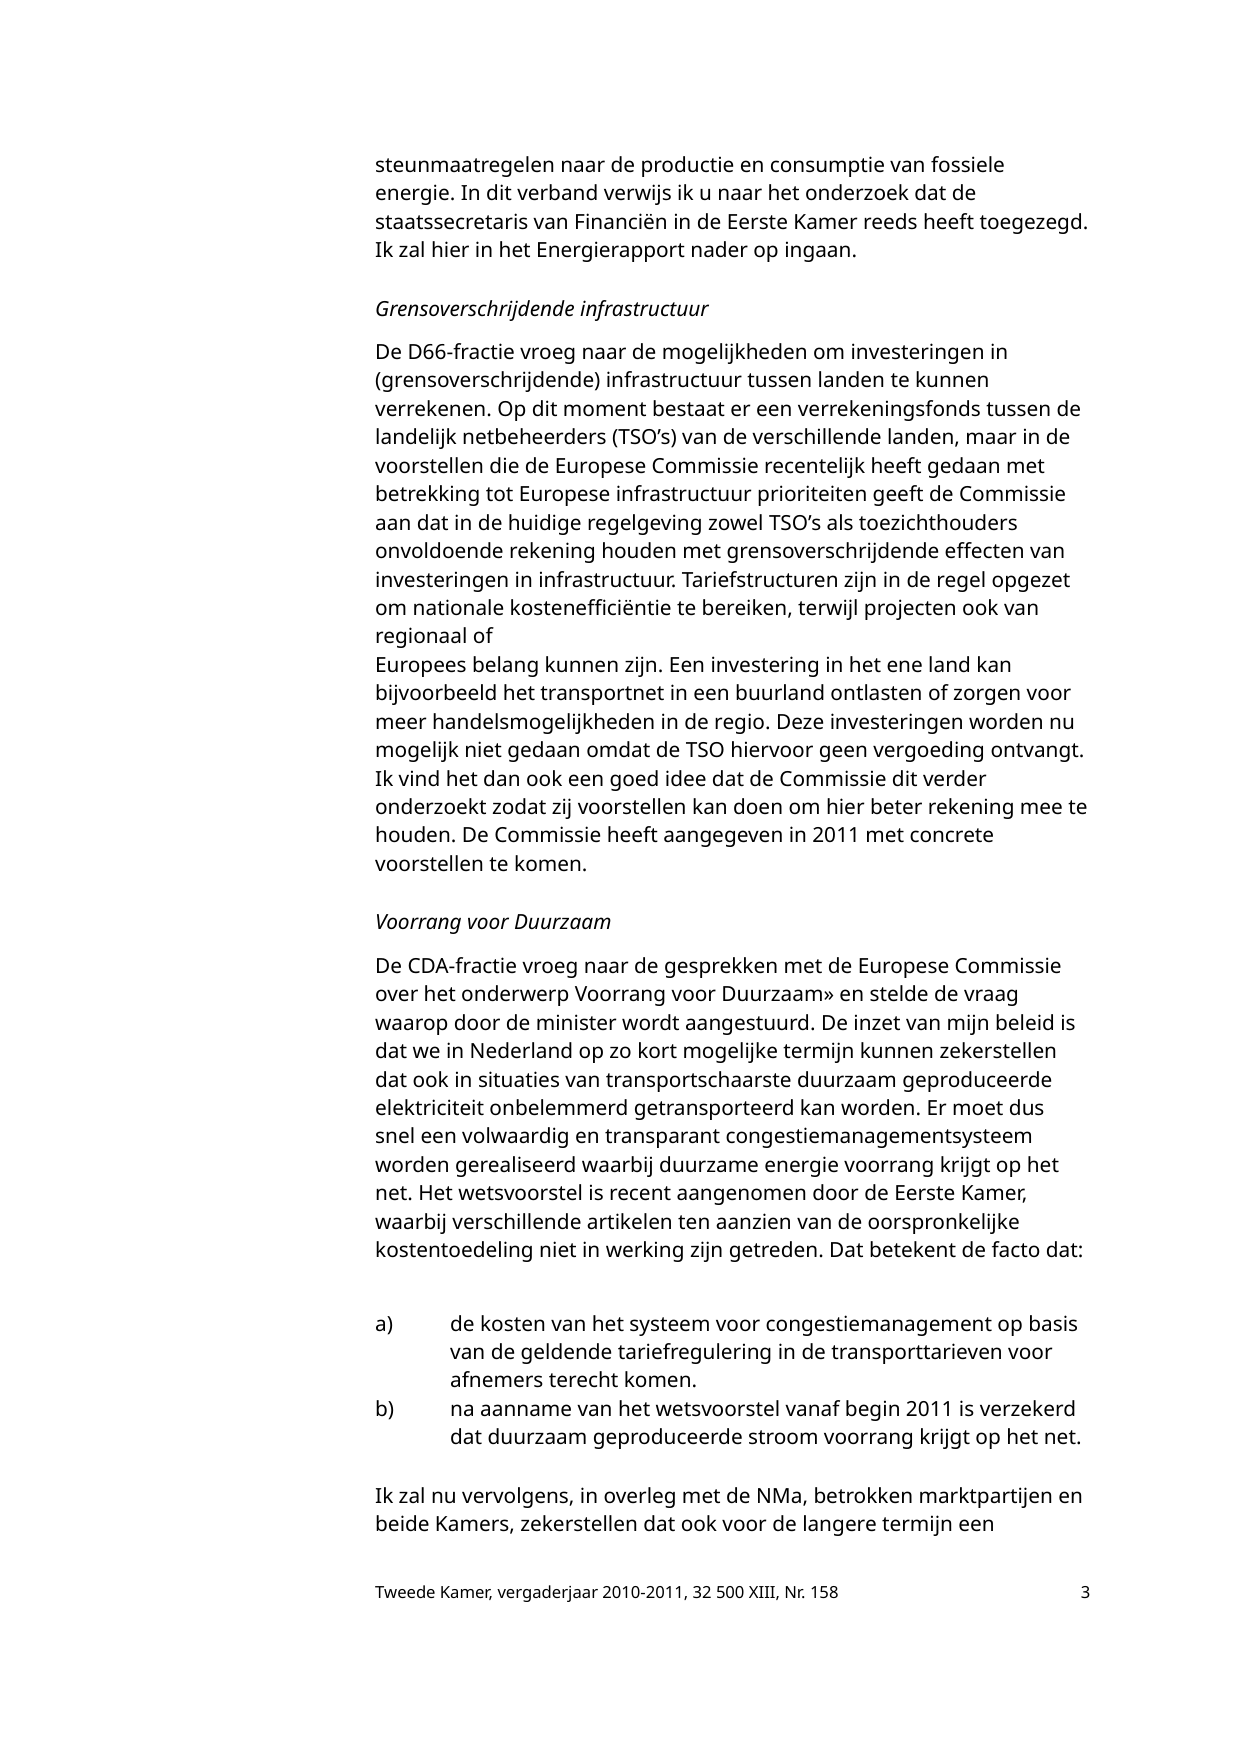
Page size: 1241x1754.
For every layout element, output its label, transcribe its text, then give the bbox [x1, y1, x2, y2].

text Grensoverschrijdende infrastructuur [375, 294, 1090, 322]
text De D66-fractie vroeg naar de mogelijkheden om investeringen in (grensoverschrijdende) infrastructuur tussen landen te kunnen verrekenen. Op dit moment bestaat er een verrekeningsfonds tussen de landelijk netbeheerders (TSO’s) van de verschillende landen, maar in de voorstellen die de Europese Commissie recentelijk heeft gedaan met betrekking tot Europese infrastructuur prioriteiten geeft de Commissie aan dat in de huidige regelgeving zowel TSO’s als toezichthouders onvoldoende rekening houden met grensoverschrijdende effecten van investeringen in infrastructuur. Tariefstructuren zijn in de regel opgezet om nationale kostenefficiëntie te bereiken, terwijl projecten ook van regionaal of [375, 337, 1090, 650]
text Ik zal nu vervolgens, in overleg met de NMa, betrokken marktpartijen en beide Kamers, zekerstellen dat ook voor de langere termijn een [375, 1481, 1090, 1538]
text steunmaatregelen naar de productie en consumptie van fossiele energie. In dit verband verwijs ik u naar het onderzoek dat de staatssecretaris van Financiën in de Eerste Kamer reeds heeft toegezegd. Ik zal hier in het Energierapport nader op ingaan. [375, 150, 1090, 264]
list de kosten van het systeem voor congestiemanagement op basis van de geldende tariefregulering in de transporttarieven voor afnemers terecht komen. [375, 1309, 1090, 1394]
text Voorrang voor Duurzaam [375, 907, 1090, 936]
text Europees belang kunnen zijn. Een investering in het ene land kan bijvoorbeeld het transportnet in een buurland ontlasten of zorgen voor meer handelsmogelijkheden in de regio. Deze investeringen worden nu mogelijk niet gedaan omdat de TSO hiervoor geen vergoeding ontvangt. Ik vind het dan ook een goed idee dat de Commissie dit verder onderzoekt zodat zij voorstellen kan doen om hier beter rekening mee te houden. De Commissie heeft aangegeven in 2011 met concrete voorstellen te komen. [375, 650, 1090, 877]
list na aanname van het wetsvoorstel vanaf begin 2011 is verzekerd dat duurzaam geproduceerde stroom voorrang krijgt op het net. [375, 1394, 1090, 1451]
text De CDA-fractie vroeg naar de gesprekken met de Europese Commissie over het onderwerp Voorrang voor Duurzaam» en stelde de vraag waarop door de minister wordt aangestuurd. De inzet van mijn beleid is dat we in Nederland op zo kort mogelijke termijn kunnen zekerstellen dat ook in situaties van transportschaarste duurzaam geproduceerde elektriciteit onbelemmerd getransporteerd kan worden. Er moet dus snel een volwaardig en transparant congestiemanagementsysteem worden gerealiseerd waarbij duurzame energie voorrang krijgt op het net. Het wetsvoorstel is recent aangenomen door de Eerste Kamer, waarbij verschillende artikelen ten aanzien van de oorspronkelijke kostentoedeling niet in werking zijn getreden. Dat betekent de facto dat: [375, 951, 1090, 1264]
